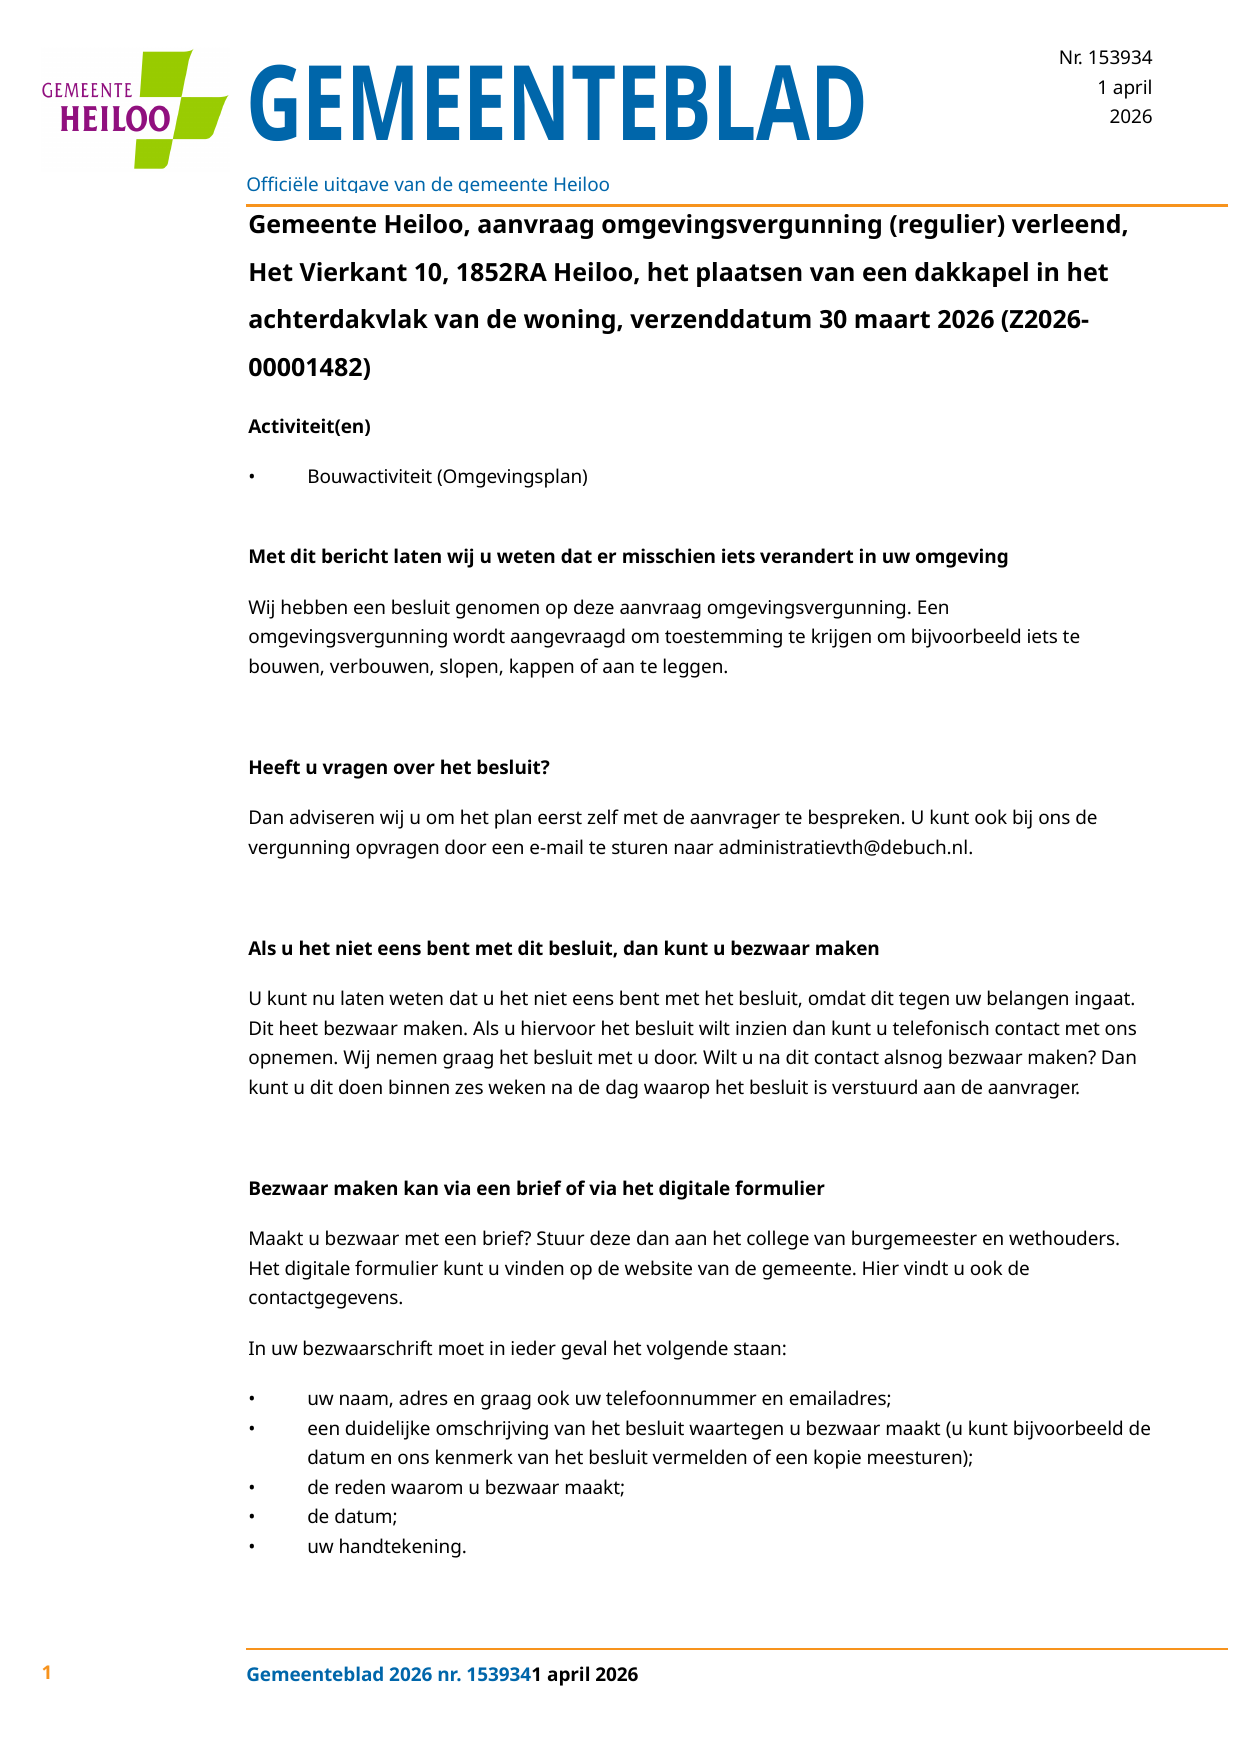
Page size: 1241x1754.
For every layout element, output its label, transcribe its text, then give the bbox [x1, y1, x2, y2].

list uw naam, adres en graag ook uw telefoonnummer en emailadres; [248, 1385, 1152, 1411]
text Dan adviseren wij u om het plan eerst zelf met de aanvrager te bespreken. U kunt ook bij ons de vergunning opvragen door een e-mail te sturen naar administratievth@debuch.nl. [248, 804, 1152, 860]
text Gemeente Heiloo, aanvraag omgevingsvergunning (regulier) verleend, Het Vierkant 10, 1852RA Heiloo, het plaatsen van een dakkapel in het achterdakvlak van de woning, verzenddatum 30 maart 2026 (Z2026-00001482) [248, 207, 1152, 384]
list de datum; [248, 1503, 1152, 1529]
list uw handtekening. [248, 1533, 1152, 1559]
text Maakt u bezwaar met een brief? Stuur deze dan aan het college van burgemeester en wethouders. Het digitale formulier kunt u vinden op de website van de gemeente. Hier vindt u ook de contactgegevens. [248, 1225, 1152, 1310]
list de reden waarom u bezwaar maakt; [248, 1474, 1152, 1500]
text Wij hebben een besluit genomen op deze aanvraag omgevingsvergunning. Een omgevingsvergunning wordt aangevraagd om toestemming te krijgen om bijvoorbeeld iets te bouwen, verbouwen, slopen, kappen of aan te leggen. [248, 594, 1152, 679]
list Bouwactiviteit (Omgevingsplan) [248, 463, 1152, 489]
text Bezwaar maken kan via een brief of via het digitale formulier [248, 1175, 1152, 1201]
text Met dit bericht laten wij u weten dat er misschien iets verandert in uw omgeving [248, 543, 1152, 569]
list een duidelijke omschrijving van het besluit waartegen u bezwaar maakt (u kunt bijvoorbeeld de datum en ons kenmerk van het besluit vermelden of een kopie meesturen); [248, 1415, 1152, 1470]
text Heeft u vragen over het besluit? [248, 754, 1152, 780]
text U kunt nu laten weten dat u het niet eens bent met het besluit, omdat dit tegen uw belangen ingaat. Dit heet bezwaar maken. Als u hiervoor het besluit wilt inzien dan kunt u telefonisch contact met ons opnemen. Wij nemen graag het besluit met u door. Wilt u na dit contact alsnog bezwaar maken? Dan kunt u dit doen binnen zes weken na de dag waarop het besluit is verstuurd aan de aanvrager. [248, 985, 1152, 1100]
text In uw bezwaarschrift moet in ieder geval het volgende staan: [248, 1335, 1152, 1361]
text Activiteit(en) [248, 413, 1152, 439]
picture [41, 47, 231, 172]
text Als u het niet eens bent met dit besluit, dan kunt u bezwaar maken [248, 935, 1152, 961]
